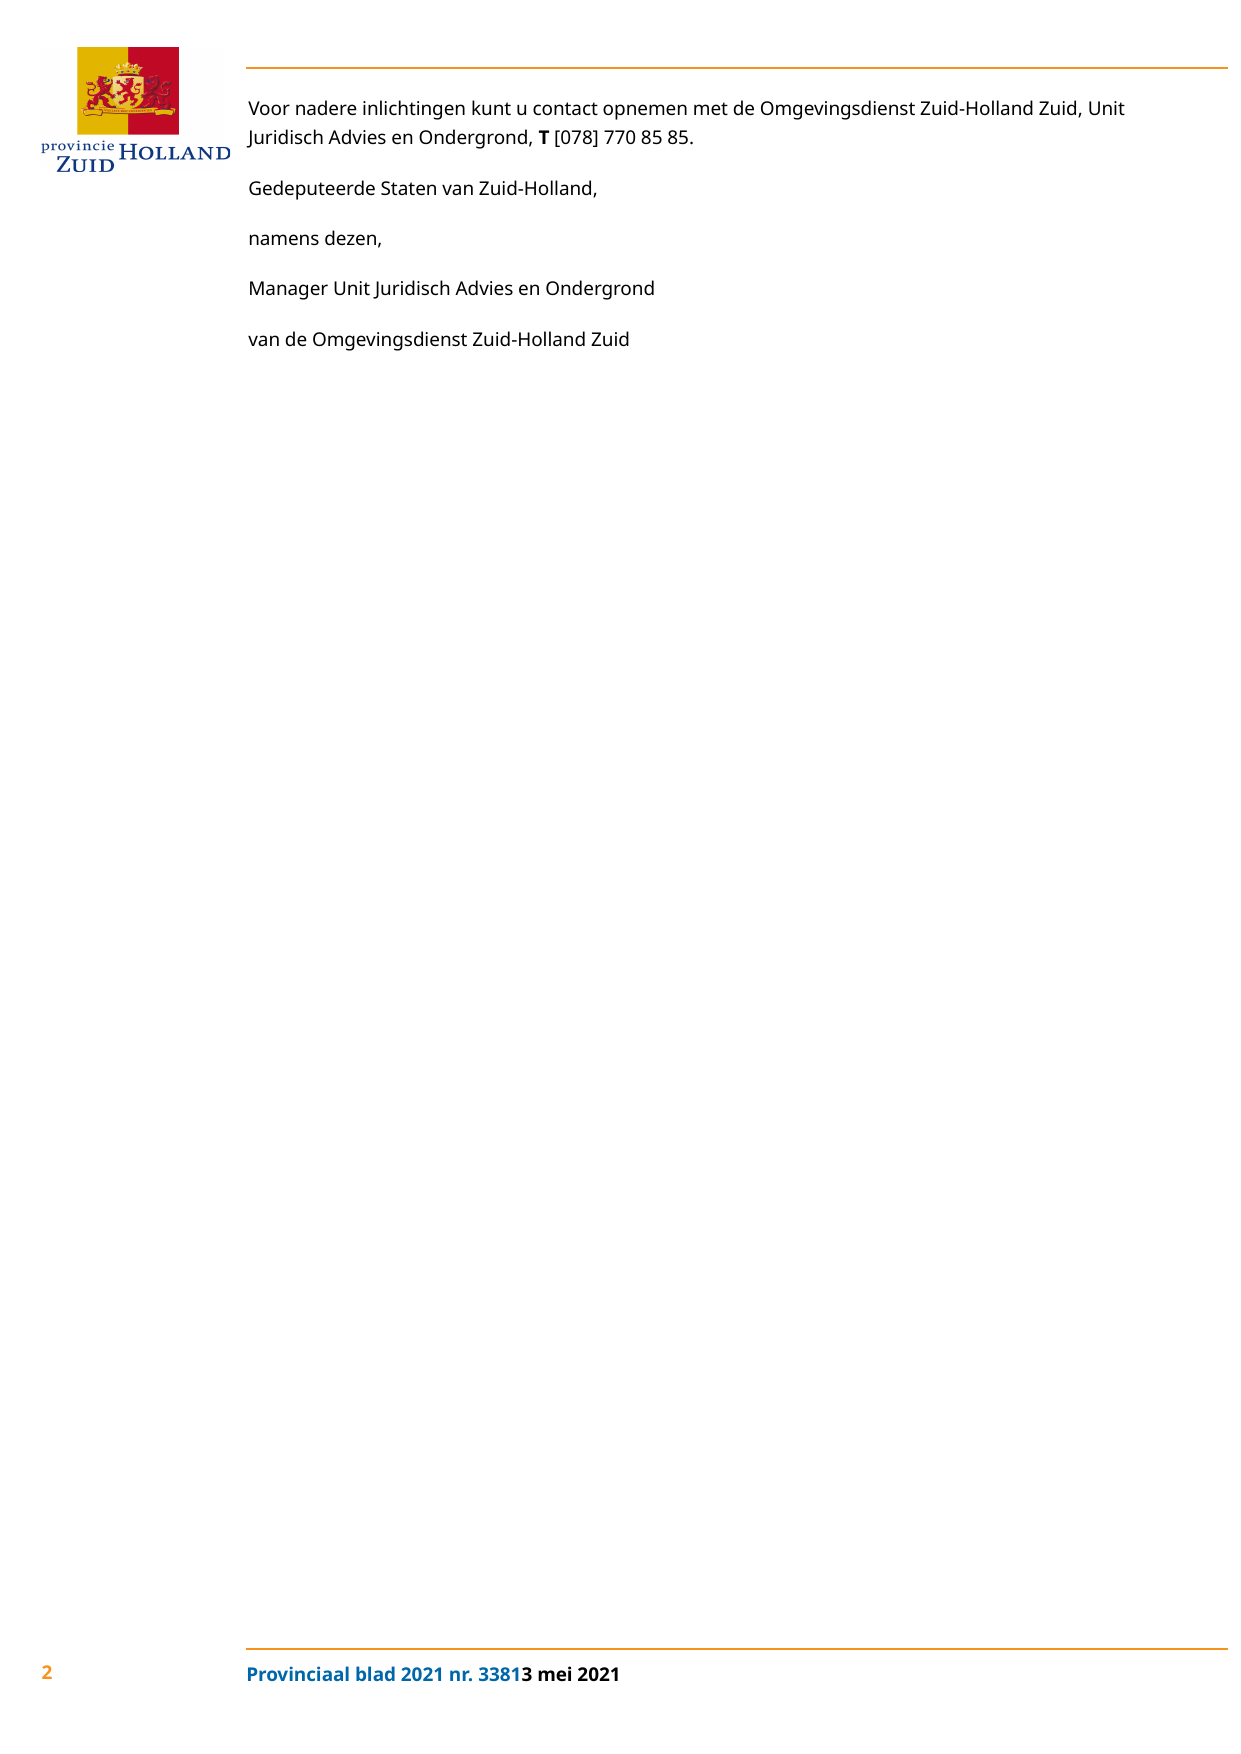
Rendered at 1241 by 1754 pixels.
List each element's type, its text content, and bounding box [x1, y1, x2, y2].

text Manager Unit Juridisch Advies en Ondergrond [248, 276, 1152, 301]
text namens dezen, [248, 225, 1152, 251]
text Gedeputeerde Staten van Zuid-Holland, [248, 175, 1152, 201]
text van de Omgevingsdienst Zuid-Holland Zuid [248, 326, 1152, 352]
text Voor nadere inlichtingen kunt u contact opnemen met de Omgevingsdienst Zuid-Holland Zuid, Unit Juridisch Advies en Ondergrond, T [078] 770 85 85. [248, 95, 1152, 150]
picture [41, 47, 231, 172]
